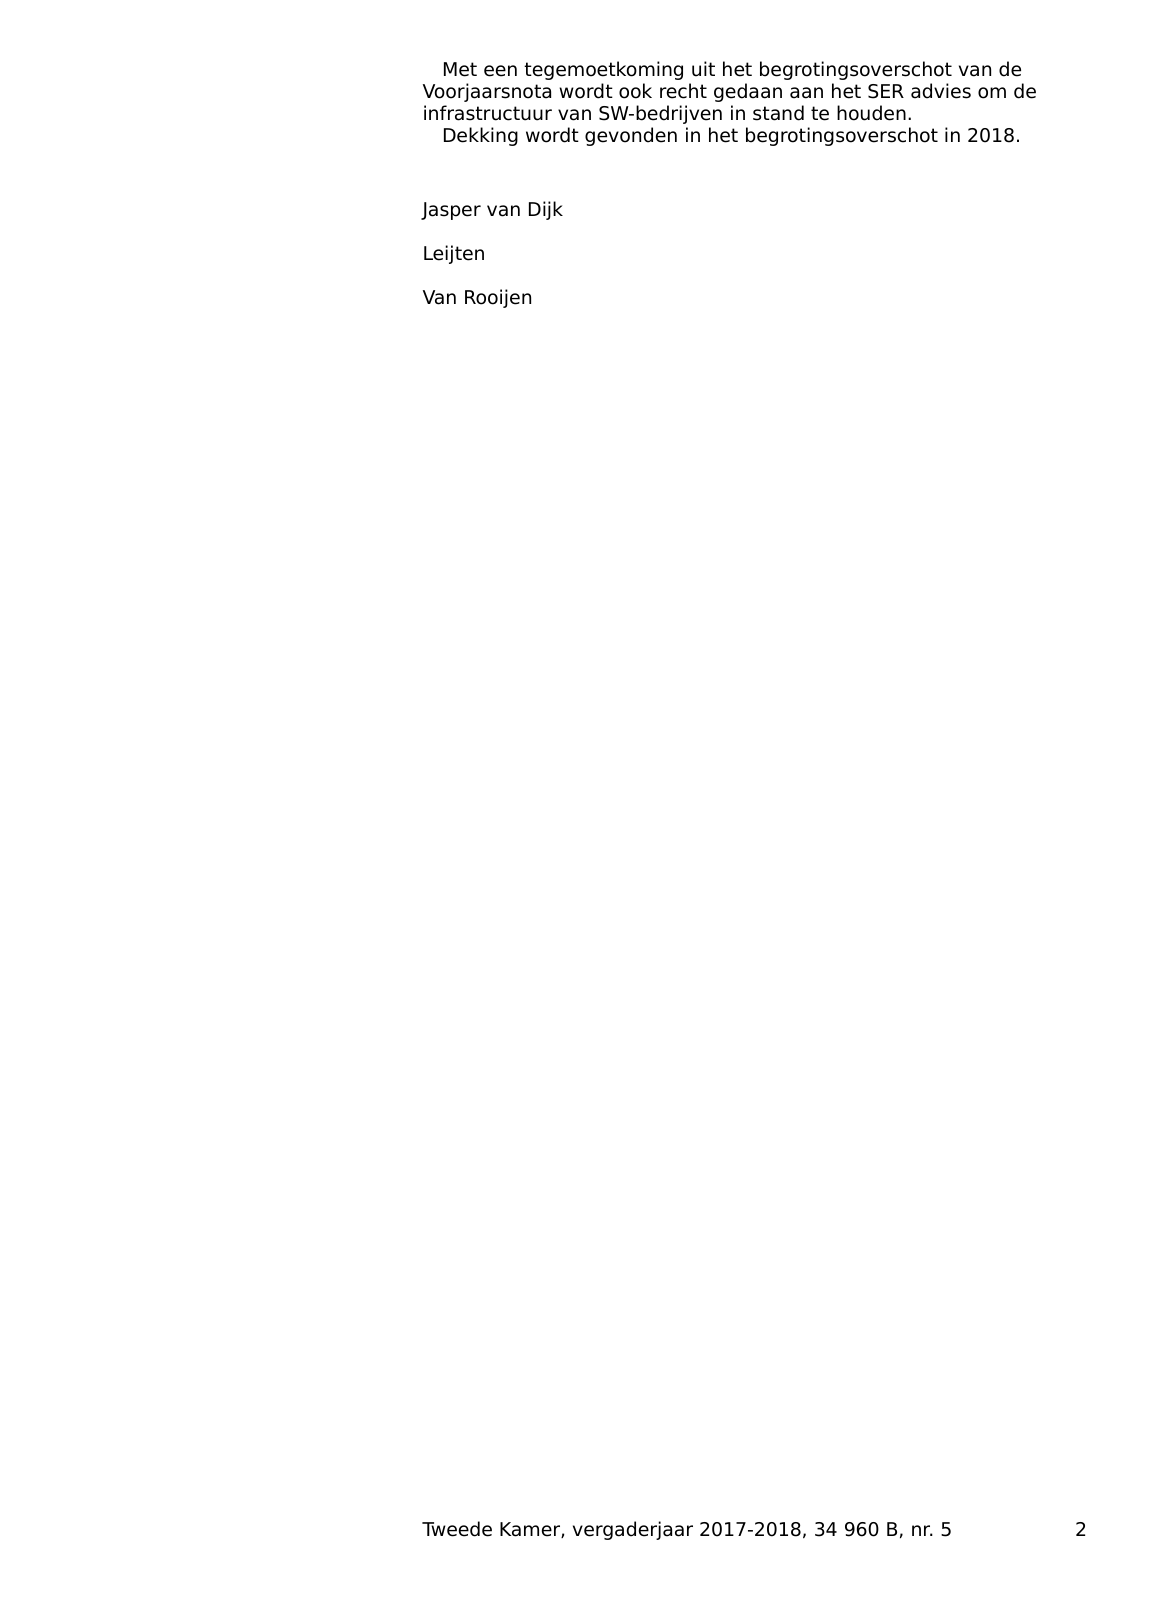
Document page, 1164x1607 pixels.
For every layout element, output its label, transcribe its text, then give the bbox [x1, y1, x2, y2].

text Jasper van Dijk Leijten Van Rooijen [422, 177, 1087, 309]
text Met een tegemoetkoming uit het begrotingsoverschot van de Voorjaarsnota wordt ook recht gedaan aan het SER advies om de infrastructuur van SW-bedrijven in stand te houden. [422, 59, 1087, 125]
text Dekking wordt gevonden in het begrotingsoverschot in 2018. [422, 125, 1087, 147]
